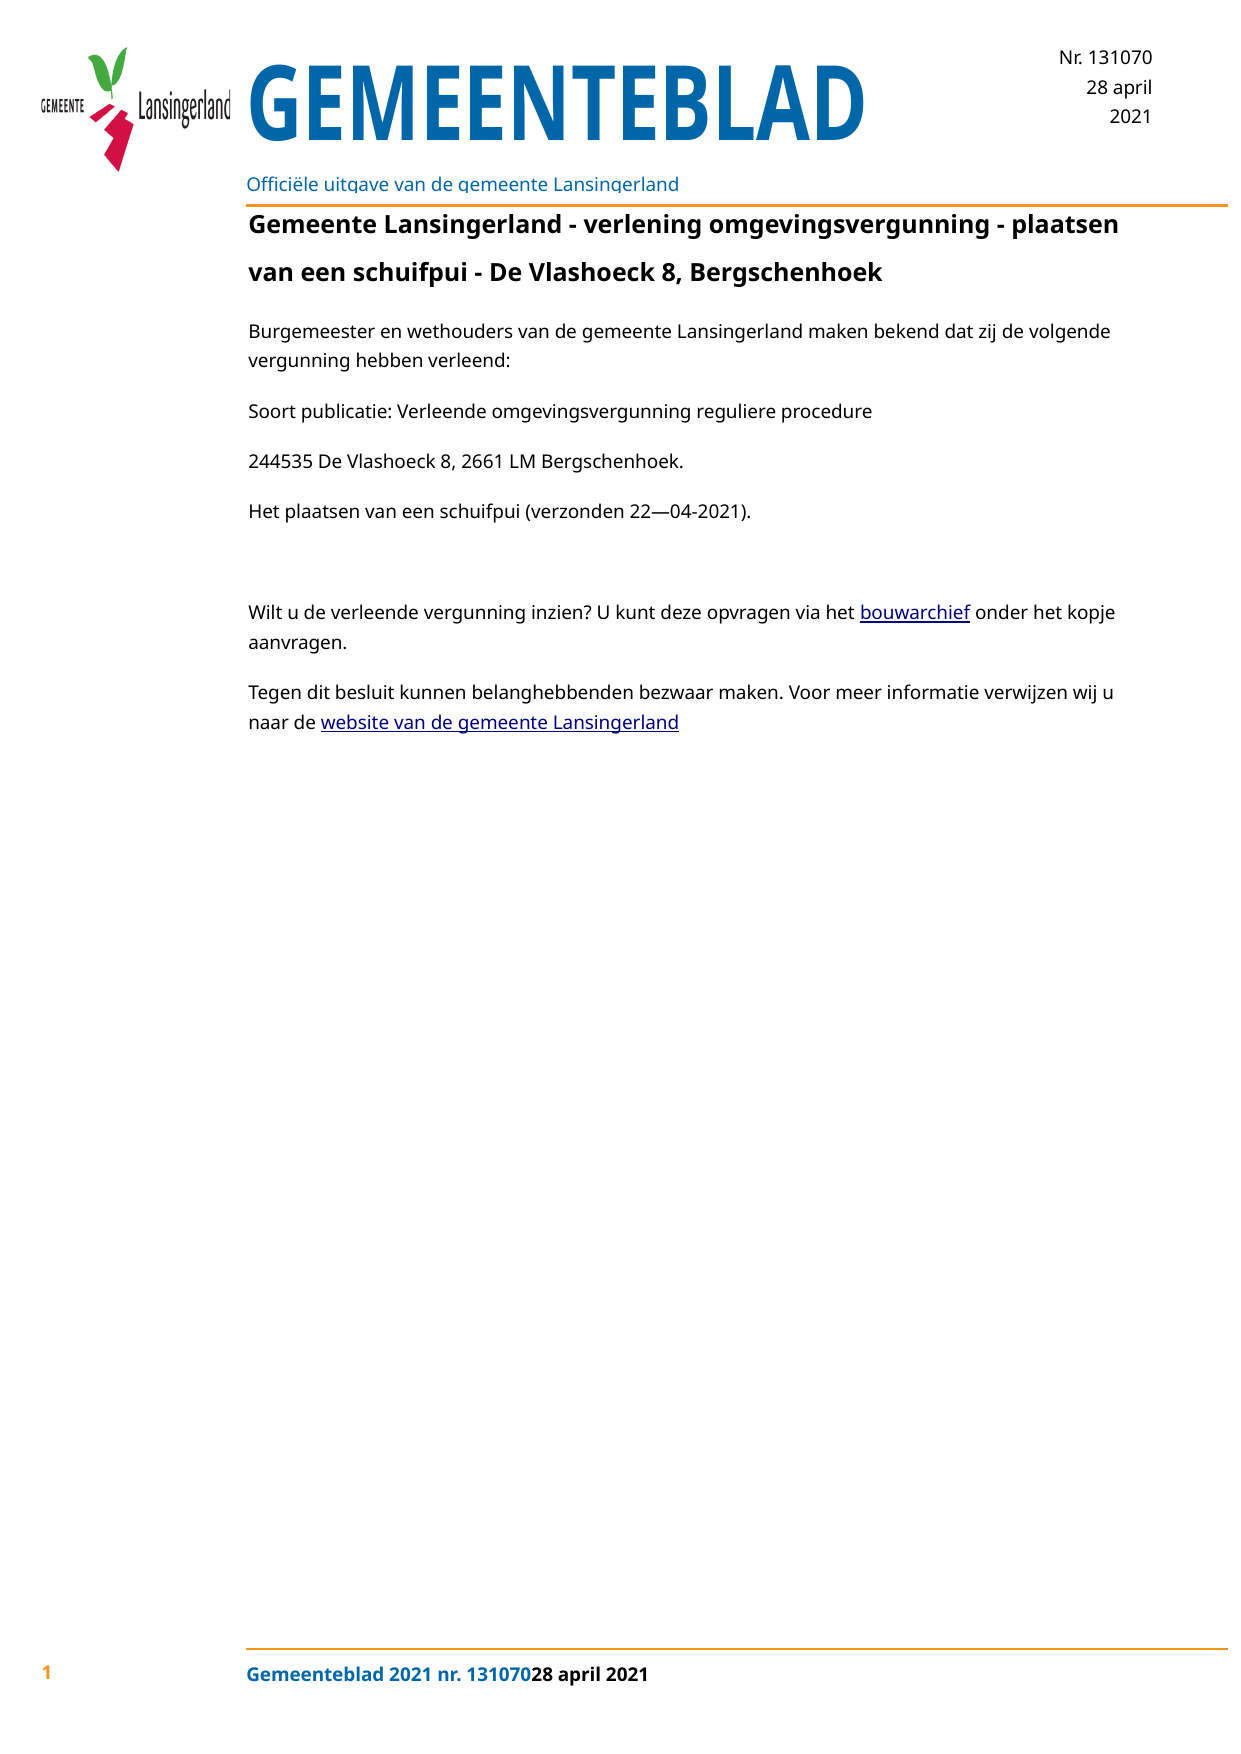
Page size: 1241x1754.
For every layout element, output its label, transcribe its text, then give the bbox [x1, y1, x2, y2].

text Soort publicatie: Verleende omgevingsvergunning reguliere procedure [248, 398, 1152, 424]
text Burgemeester en wethouders van de gemeente Lansingerland maken bekend dat zij de volgende vergunning hebben verleend: [248, 318, 1152, 373]
picture [41, 47, 231, 172]
text Gemeente Lansingerland - verlening omgevingsvergunning - plaatsen van een schuifpui - De Vlashoeck 8, Bergschenhoek [248, 207, 1152, 288]
text Tegen dit besluit kunnen belanghebbenden bezwaar maken. Voor meer informatie verwijzen wij u naar de website van de gemeente Lansingerland [248, 679, 1152, 735]
text 244535 De Vlashoeck 8, 2661 LM Bergschenhoek. [248, 448, 1152, 474]
text Het plaatsen van een schuifpui (verzonden 22—04-2021). [248, 499, 1152, 524]
text Wilt u de verleende vergunning inzien? U kunt deze opvragen via het bouwarchief onder het kopje aanvragen. [248, 599, 1152, 655]
